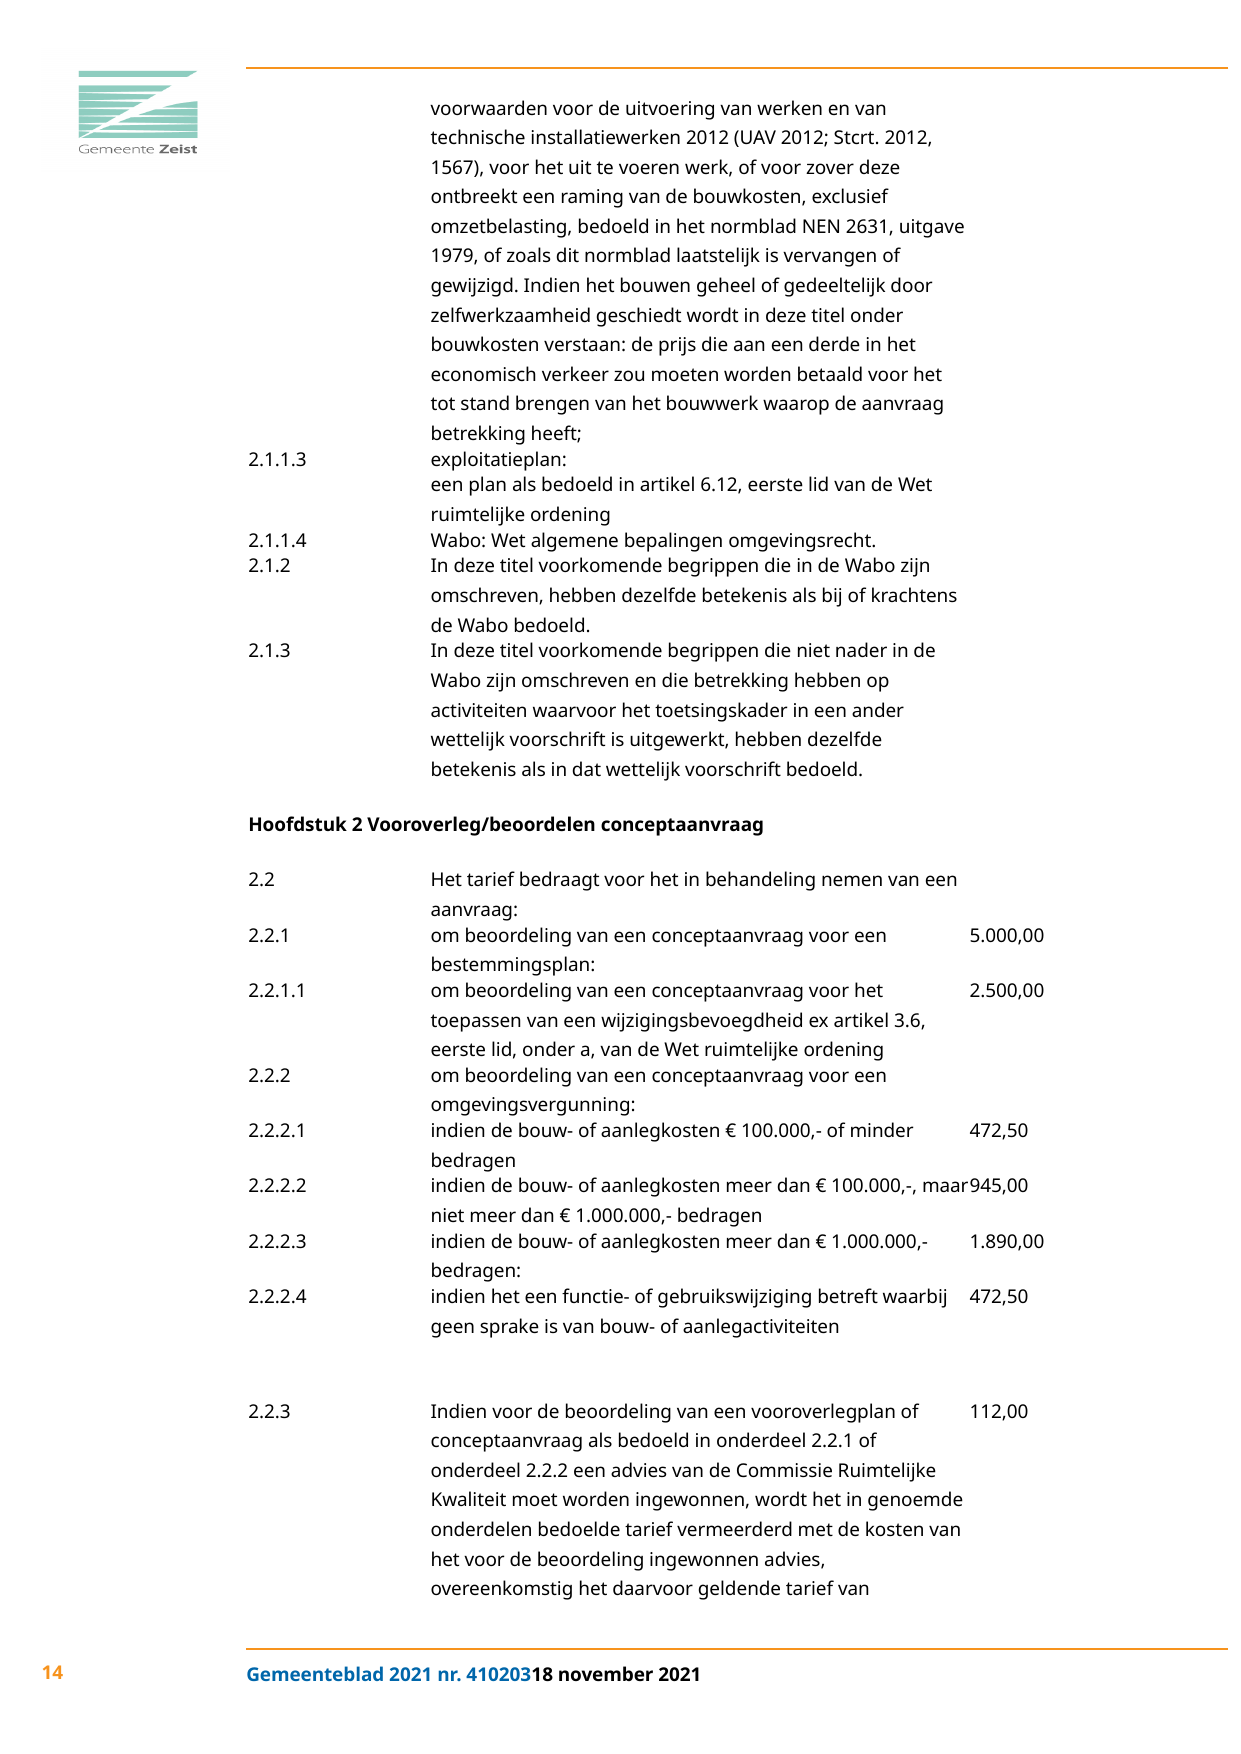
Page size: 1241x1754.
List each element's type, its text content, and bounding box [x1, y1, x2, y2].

table_cell [969, 1062, 1152, 1117]
table_cell [969, 472, 1152, 527]
table_cell [248, 95, 430, 446]
table_cell indien het een functie- of gebruikswijziging betreft waarbij geen sprake is van bouw- of aanlegactiviteiten [430, 1283, 969, 1398]
table_cell 112,00 [969, 1398, 1152, 1601]
table_cell 2.1.3 [248, 638, 430, 782]
table_cell 5.000,00 [969, 922, 1152, 977]
table_cell Hoofdstuk 2 Vooroverleg/beoordelen conceptaanvraag [248, 782, 969, 867]
table_cell [969, 782, 1152, 867]
table_cell 2.1.2 [248, 553, 430, 638]
table_cell 2.2.2.4 [248, 1283, 430, 1398]
table_cell 2.2.2.3 [248, 1228, 430, 1283]
table_cell [969, 95, 1152, 446]
table_cell [248, 472, 430, 527]
table_cell Wabo: Wet algemene bepalingen omgevingsrecht. [430, 527, 969, 553]
table_cell In deze titel voorkomende begrippen die niet nader in de Wabo zijn omschreven en die betrekking hebben op activiteiten waarvoor het toetsingskader in een ander wettelijk voorschrift is uitgewerkt, hebben dezelfde betekenis als in dat wettelijk voorschrift bedoeld. [430, 638, 969, 782]
table_cell 2.2.1.1 [248, 977, 430, 1062]
table_cell 472,50 [969, 1283, 1152, 1398]
table_cell [969, 527, 1152, 553]
table_cell 2.1.1.3 [248, 446, 430, 472]
table_cell 2.2.2 [248, 1062, 430, 1117]
table_cell Indien voor de beoordeling van een vooroverlegplan of conceptaanvraag als bedoeld in onderdeel 2.2.1 of onderdeel 2.2.2 een advies van de Commissie Ruimtelijke Kwaliteit moet worden ingewonnen, wordt het in genoemde onderdelen bedoelde tarief vermeerderd met de kosten van het voor de beoordeling ingewonnen advies, overeenkomstig het daarvoor geldende tarief van [430, 1398, 969, 1601]
table_cell 1.890,00 [969, 1228, 1152, 1283]
table_cell indien de bouw- of aanlegkosten meer dan € 100.000,-, maar niet meer dan € 1.000.000,- bedragen [430, 1173, 969, 1228]
table_cell 2.2.2.2 [248, 1173, 430, 1228]
table_cell voorwaarden voor de uitvoering van werken en van technische installatiewerken 2012 (UAV 2012; Stcrt. 2012, 1567), voor het uit te voeren werk, of voor zover deze ontbreekt een raming van de bouwkosten, exclusief omzetbelasting, bedoeld in het normblad NEN 2631, uitgave 1979, of zoals dit normblad laatstelijk is vervangen of gewijzigd. Indien het bouwen geheel of gedeeltelijk door zelfwerkzaamheid geschiedt wordt in deze titel onder bouwkosten verstaan: de prijs die aan een derde in het economisch verkeer zou moeten worden betaald voor het tot stand brengen van het bouwwerk waarop de aanvraag betrekking heeft; [430, 95, 969, 446]
picture [41, 47, 231, 172]
table_cell 2.2.3 [248, 1398, 430, 1601]
table_cell indien de bouw- of aanlegkosten € 100.000,- of minder bedragen [430, 1118, 969, 1173]
table_cell In deze titel voorkomende begrippen die in de Wabo zijn omschreven, hebben dezelfde betekenis als bij of krachtens de Wabo bedoeld. [430, 553, 969, 638]
table_cell 472,50 [969, 1118, 1152, 1173]
table_cell 2.1.1.4 [248, 527, 430, 553]
table_cell [969, 446, 1152, 472]
table_cell Het tarief bedraagt voor het in behandeling nemen van een aanvraag: [430, 867, 969, 922]
table_cell om beoordeling van een conceptaanvraag voor het toepassen van een wijzigingsbevoegdheid ex artikel 3.6, eerste lid, onder a, van de Wet ruimtelijke ordening [430, 977, 969, 1062]
table_cell een plan als bedoeld in artikel 6.12, eerste lid van de Wet ruimtelijke ordening [430, 472, 969, 527]
table_cell om beoordeling van een conceptaanvraag voor een bestemmingsplan: [430, 922, 969, 977]
table_cell exploitatieplan: [430, 446, 969, 472]
table_cell 945,00 [969, 1173, 1152, 1228]
table_cell [969, 638, 1152, 782]
table_cell 2.500,00 [969, 977, 1152, 1062]
table_cell [969, 867, 1152, 922]
table_cell om beoordeling van een conceptaanvraag voor een omgevingsvergunning: [430, 1062, 969, 1117]
table_cell indien de bouw- of aanlegkosten meer dan € 1.000.000,- bedragen: [430, 1228, 969, 1283]
table_cell 2.2 [248, 867, 430, 922]
table_cell 2.2.1 [248, 922, 430, 977]
table_cell [969, 553, 1152, 638]
table_cell 2.2.2.1 [248, 1118, 430, 1173]
